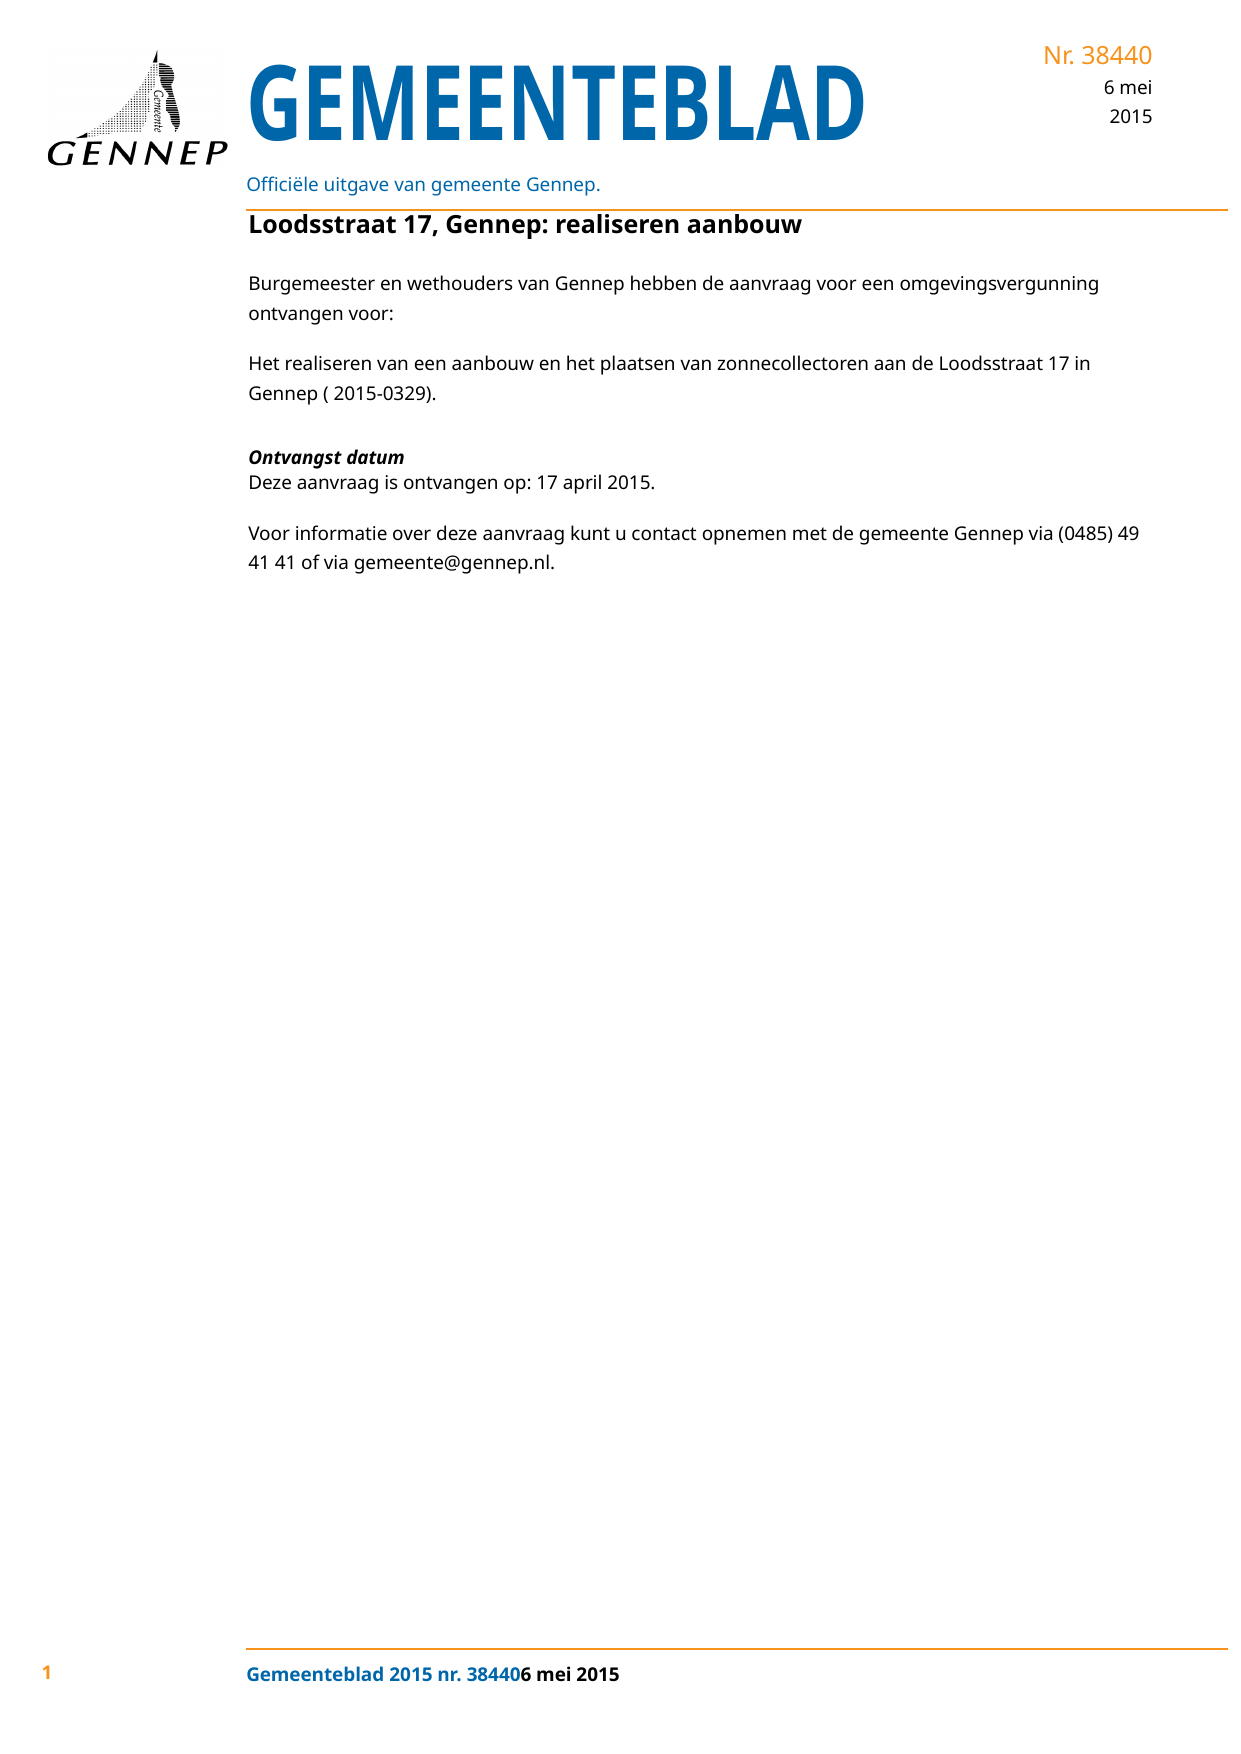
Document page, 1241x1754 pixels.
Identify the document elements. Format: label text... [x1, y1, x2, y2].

text Deze aanvraag is ontvangen op: 17 april 2015. [248, 469, 1152, 495]
text Het realiseren van een aanbouw en het plaatsen van zonnecollectoren aan de Loodsstraat 17 in Gennep ( 2015-0329). [248, 350, 1152, 406]
text Burgemeester en wethouders van Gennep hebben de aanvraag voor een omgevingsvergunning ontvangen voor: [248, 270, 1152, 326]
picture [41, 47, 231, 172]
text Loodsstraat 17, Gennep: realiseren aanbouw [248, 211, 1152, 241]
text Voor informatie over deze aanvraag kunt u contact opnemen met de gemeente Gennep via (0485) 49 41 41 of via gemeente@gennep.nl. [248, 520, 1152, 575]
text Ontvangst datum [248, 444, 1152, 469]
